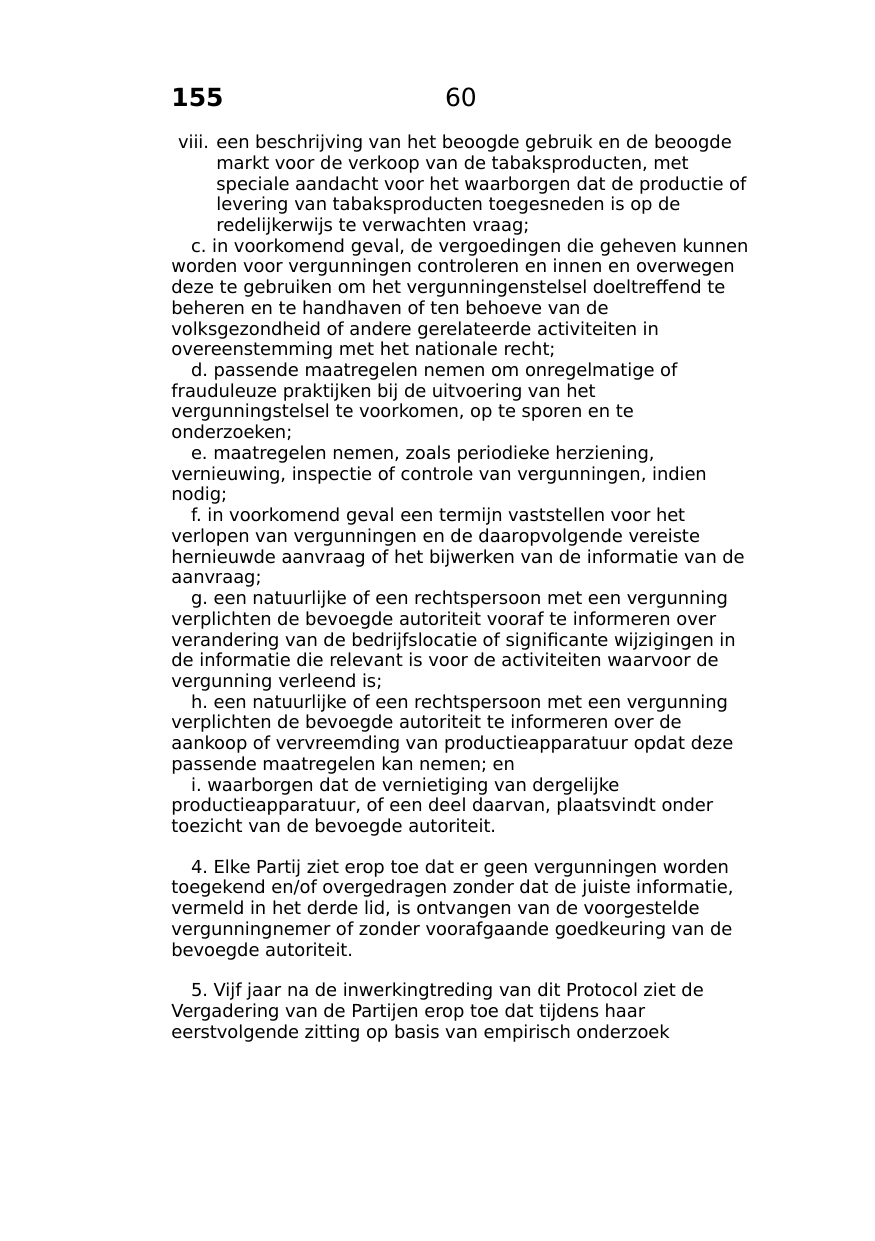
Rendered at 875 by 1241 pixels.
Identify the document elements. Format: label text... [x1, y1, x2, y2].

text e. maatregelen nemen, zoals periodieke herziening, vernieuwing, inspectie of controle van vergunningen, indien nodig; [171, 443, 756, 505]
text viii. een beschrijving van het beoogde gebruik en de beoogde markt voor de verkoop van de tabaksproducten, met speciale aandacht voor het waarborgen dat de productie of levering van tabaksproducten toegesneden is op de redelijkerwijs te verwachten vraag; [171, 132, 756, 236]
text 4. Elke Partij ziet erop toe dat er geen vergunningen worden toegekend en/of overgedragen zonder dat de juiste informatie, vermeld in het derde lid, is ontvangen van de voorgestelde vergunningnemer of zonder voorafgaande goedkeuring van de bevoegde autoriteit. [171, 857, 756, 960]
text i. waarborgen dat de vernietiging van dergelijke productieapparatuur, of een deel daarvan, plaatsvindt onder toezicht van de bevoegde autoriteit. [171, 774, 756, 837]
text d. passende maatregelen nemen om onregelmatige of frauduleuze praktijken bij de uitvoering van het vergunningstelsel te voorkomen, op te sporen en te onderzoeken; [171, 360, 756, 443]
text 5. Vijf jaar na de inwerkingtreding van dit Protocol ziet de Vergadering van de Partijen erop toe dat tijdens haar eerstvolgende zitting op basis van empirisch onderzoek [171, 980, 756, 1042]
text g. een natuurlijke of een rechtspersoon met een vergunning verplichten de bevoegde autoriteit vooraf te informeren over verandering van de bedrijfslocatie of significante wijzigingen in de informatie die relevant is voor de activiteiten waarvoor de vergunning verleend is; [171, 588, 756, 692]
text c. in voorkomend geval, de vergoedingen die geheven kunnen worden voor vergunningen controleren en innen en overwegen deze te gebruiken om het vergunningenstelsel doeltreffend te beheren en te handhaven of ten behoeve van de volksgezondheid of andere gerelateerde activiteiten in overeenstemming met het nationale recht; [171, 236, 756, 360]
text h. een natuurlijke of een rechtspersoon met een vergunning verplichten de bevoegde autoriteit te informeren over de aankoop of vervreemding van productieapparatuur opdat deze passende maatregelen kan nemen; en [171, 692, 756, 774]
text f. in voorkomend geval een termijn vaststellen voor het verlopen van vergunningen en de daaropvolgende vereiste hernieuwde aanvraag of het bijwerken van de informatie van de aanvraag; [171, 505, 756, 588]
